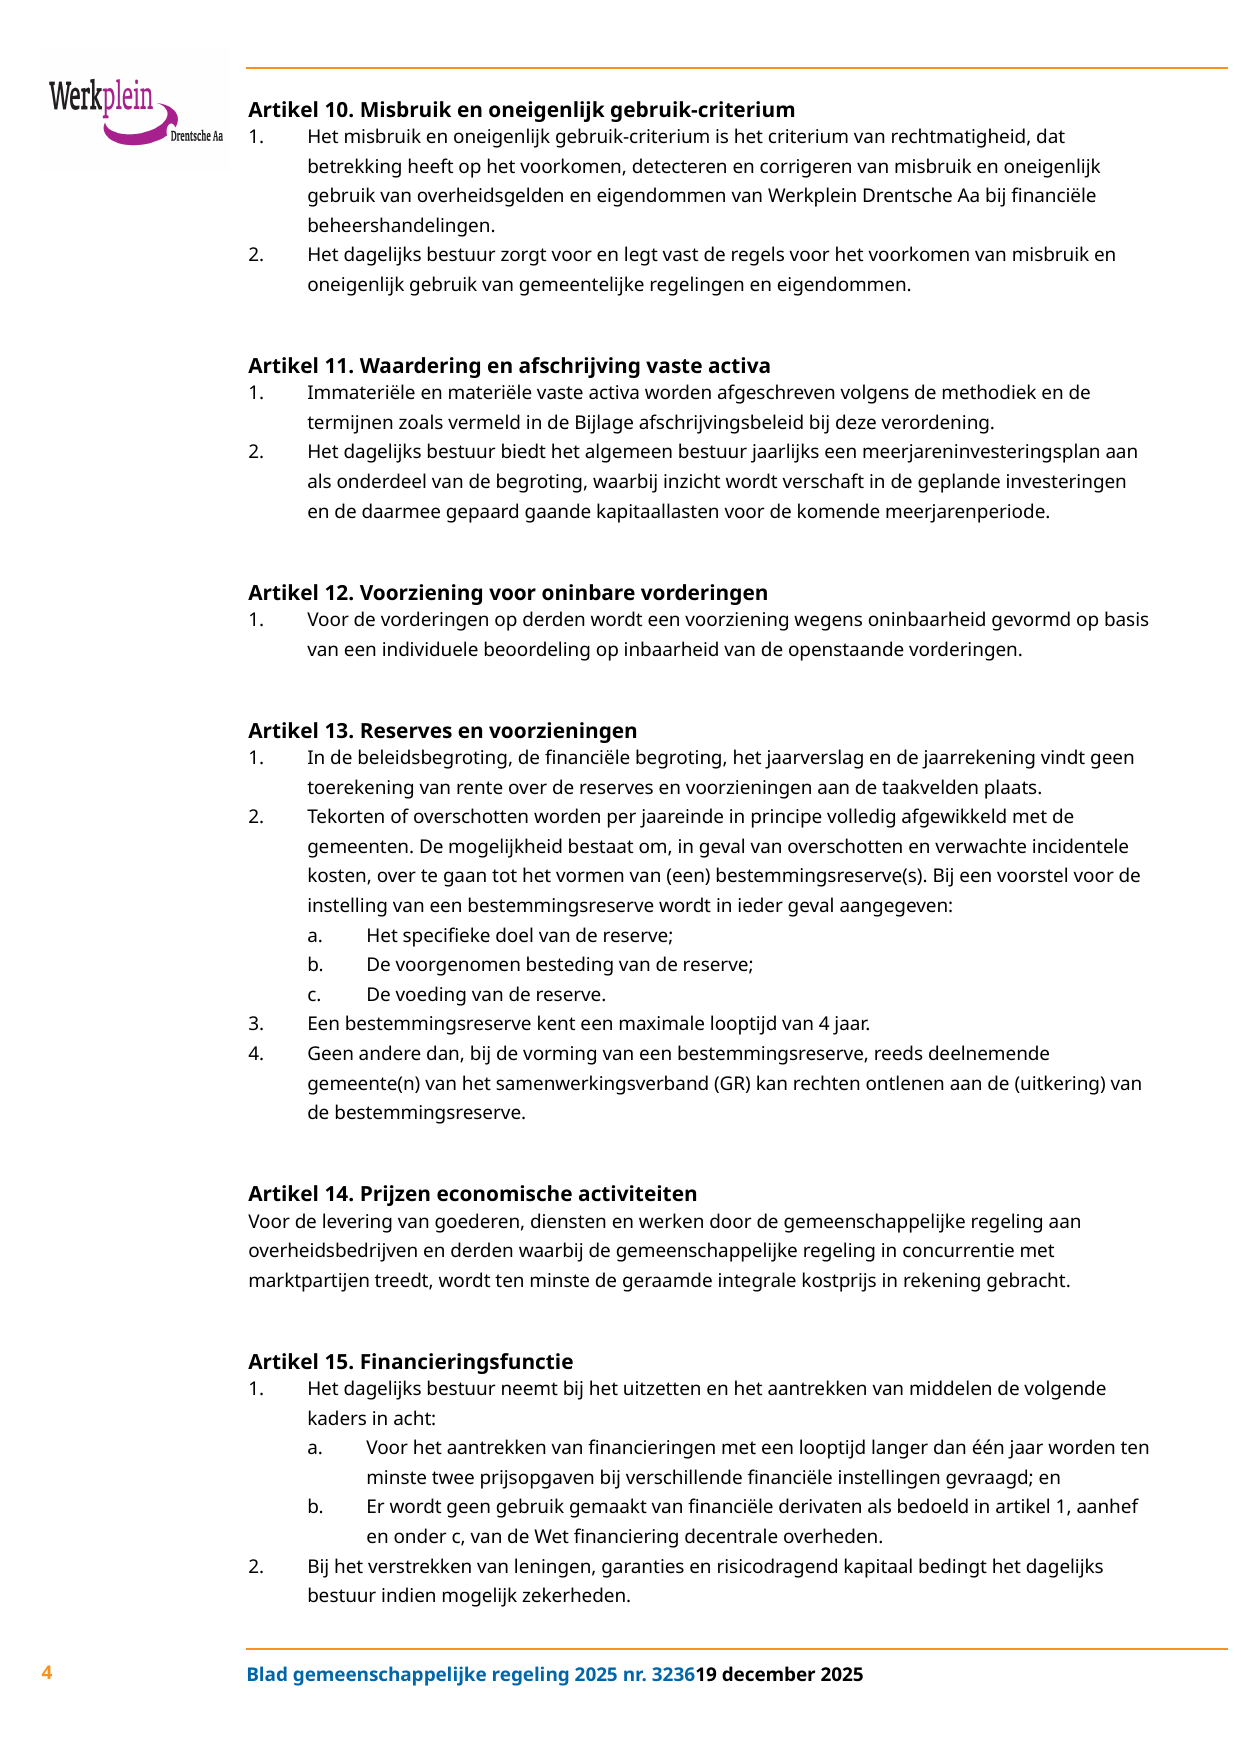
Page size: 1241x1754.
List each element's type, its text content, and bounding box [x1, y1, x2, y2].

list Voor het aantrekken van financieringen met een looptijd langer dan één jaar worden ten minste twee prijsopgaven bij verschillende financiële instellingen gevraagd; en [307, 1434, 1152, 1490]
text Artikel 10. Misbruik en oneigenlijk gebruik-criterium [248, 95, 1152, 123]
text Artikel 13. Reserves en voorzieningen [248, 716, 1152, 744]
list Tekorten of overschotten worden per jaareinde in principe volledig afgewikkeld met de gemeenten. De mogelijkheid bestaat om, in geval van overschotten en verwachte incidentele kosten, over te gaan tot het vormen van (een) bestemmingsreserve(s). Bij een voorstel voor de instelling van een bestemmingsreserve wordt in ieder geval aangegeven: [248, 803, 1152, 918]
text Artikel 11. Waardering en afschrijving vaste activa [248, 351, 1152, 379]
text Voor de levering van goederen, diensten en werken door de gemeenschappelijke regeling aan overheidsbedrijven en derden waarbij de gemeenschappelijke regeling in concurrentie met marktpartijen treedt, wordt ten minste de geraamde integrale kostprijs in rekening gebracht. [248, 1208, 1152, 1293]
list Het dagelijks bestuur neemt bij het uitzetten en het aantrekken van middelen de volgende kaders in acht: [248, 1375, 1152, 1431]
list Bij het verstrekken van leningen, garanties en risicodragend kapitaal bedingt het dagelijks bestuur indien mogelijk zekerheden. [248, 1553, 1152, 1608]
list Het specifieke doel van de reserve; [307, 922, 1152, 948]
list Geen andere dan, bij de vorming van een bestemmingsreserve, reeds deelnemende gemeente(n) van het samenwerkingsverband (GR) kan rechten ontlenen aan de (uitkering) van de bestemmingsreserve. [248, 1040, 1152, 1125]
list Het dagelijks bestuur zorgt voor en legt vast de regels voor het voorkomen van misbruik en oneigenlijk gebruik van gemeentelijke regelingen en eigendommen. [248, 242, 1152, 297]
text Artikel 14. Prijzen economische activiteiten [248, 1179, 1152, 1208]
list Er wordt geen gebruik gemaakt van financiële derivaten als bedoeld in artikel 1, aanhef en onder c, van de Wet financiering decentrale overheden. [307, 1494, 1152, 1549]
text Artikel 15. Financieringsfunctie [248, 1347, 1152, 1375]
list Het misbruik en oneigenlijk gebruik-criterium is het criterium van rechtmatigheid, dat betrekking heeft op het voorkomen, detecteren en corrigeren van misbruik en oneigenlijk gebruik van overheidsgelden en eigendommen van Werkplein Drentsche Aa bij financiële beheershandelingen. [248, 123, 1152, 238]
picture [41, 47, 231, 172]
list De voeding van de reserve. [307, 981, 1152, 1007]
list Een bestemmingsreserve kent een maximale looptijd van 4 jaar. [248, 1011, 1152, 1036]
text Artikel 12. Voorziening voor oninbare vorderingen [248, 578, 1152, 606]
list Voor de vorderingen op derden wordt een voorziening wegens oninbaarheid gevormd op basis van een individuele beoordeling op inbaarheid van de openstaande vorderingen. [248, 606, 1152, 662]
list De voorgenomen besteding van de reserve; [307, 951, 1152, 977]
list In de beleidsbegroting, de financiële begroting, het jaarverslag en de jaarrekening vindt geen toerekening van rente over de reserves en voorzieningen aan de taakvelden plaats. [248, 744, 1152, 800]
list Het dagelijks bestuur biedt het algemeen bestuur jaarlijks een meerjareninvesteringsplan aan als onderdeel van de begroting, waarbij inzicht wordt verschaft in de geplande investeringen en de daarmee gepaard gaande kapitaallasten voor de komende meerjarenperiode. [248, 439, 1152, 524]
list Immateriële en materiële vaste activa worden afgeschreven volgens de methodiek en de termijnen zoals vermeld in de Bijlage afschrijvingsbeleid bij deze verordening. [248, 379, 1152, 435]
